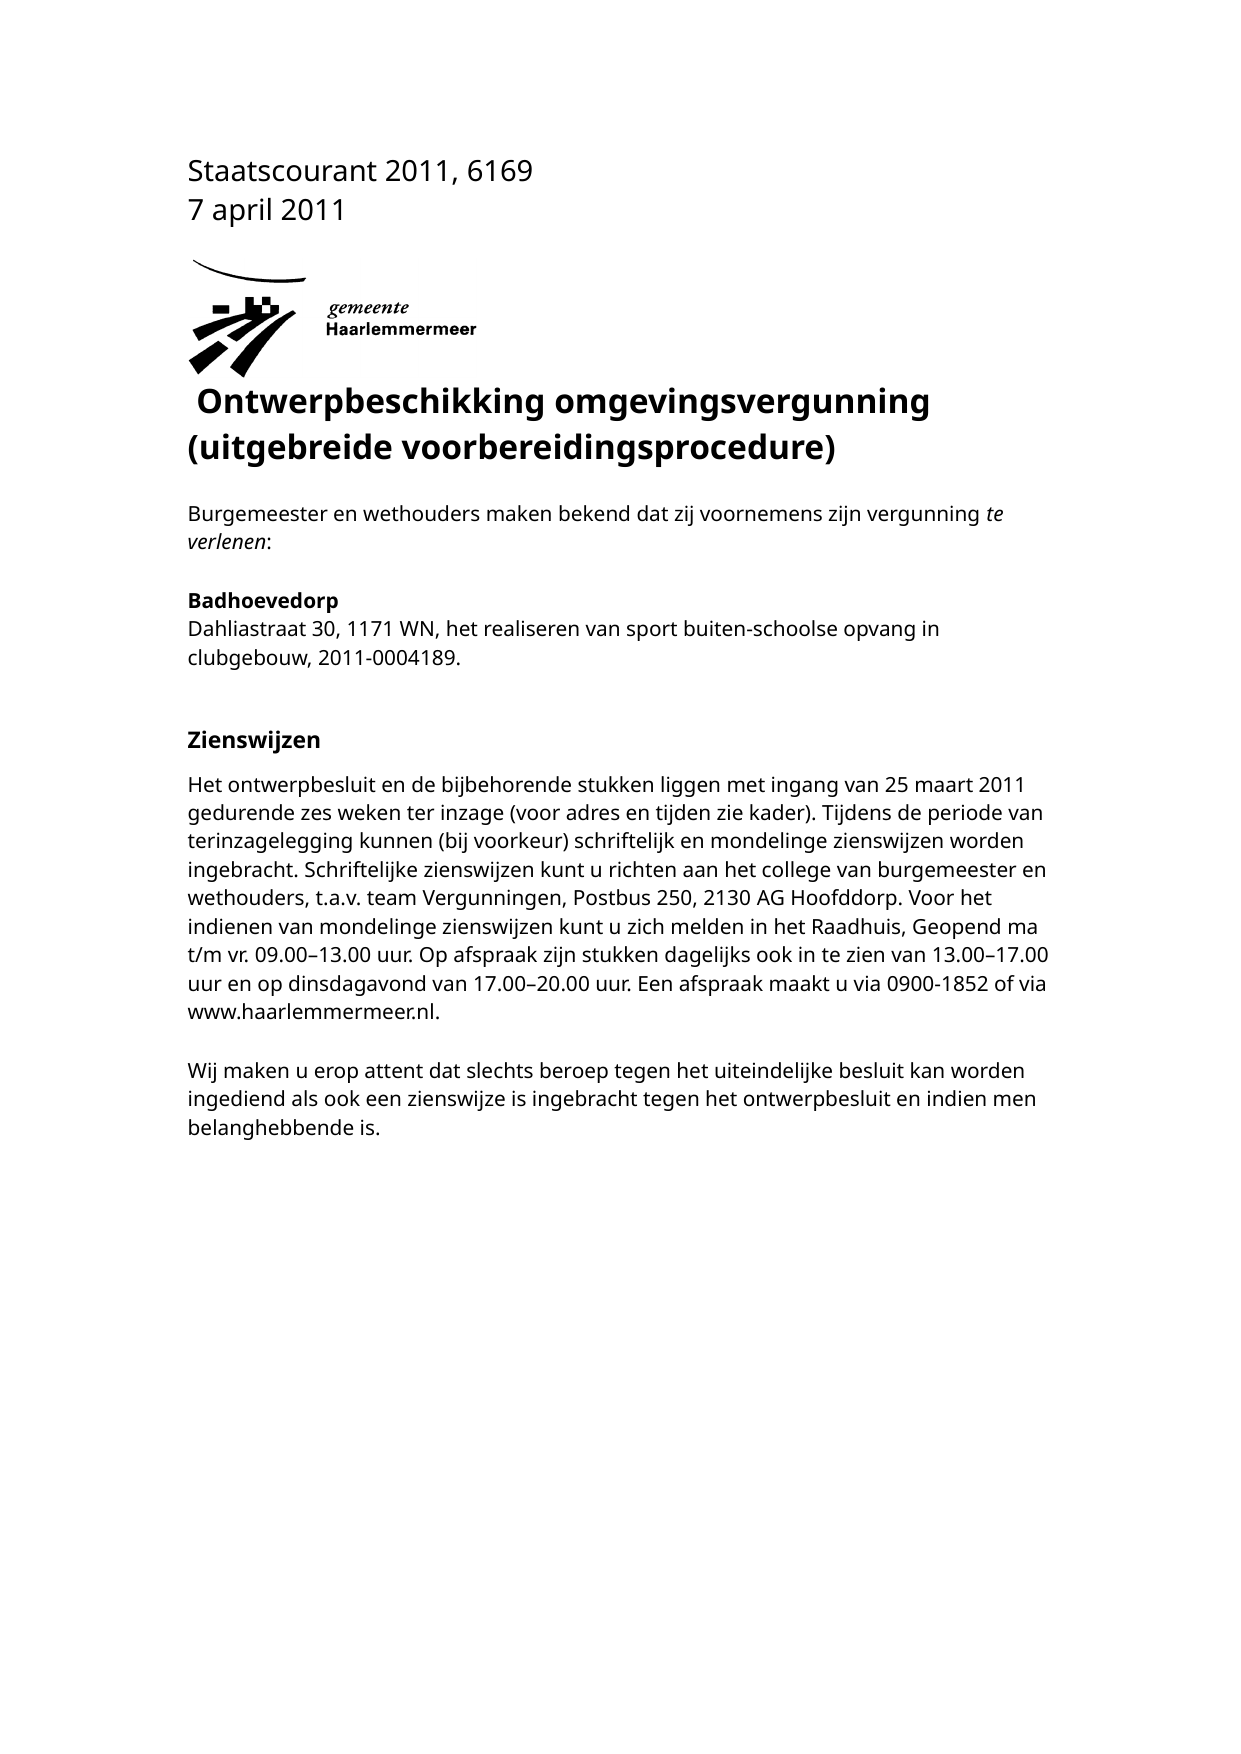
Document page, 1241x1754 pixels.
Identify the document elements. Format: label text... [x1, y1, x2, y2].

subtitle Ontwerpbeschikking omgevingsvergunning (uitgebreide voorbereidingsprocedure) [187, 271, 1053, 469]
text Staatscourant 2011, 6169 [187, 150, 1053, 190]
subtitle Zienswijzen [187, 723, 1053, 755]
text Dahliastraat 30, 1171 WN, het realiseren van sport buiten-schoolse opvang in clubgebouw, 2011-0004189. [187, 614, 1053, 671]
text Burgemeester en wethouders maken bekend dat zij voornemens zijn vergunning te verlenen: [187, 499, 1053, 556]
text Het ontwerpbesluit en de bijbehorende stukken liggen met ingang van 25 maart 2011 gedurende zes weken ter inzage (voor adres en tijden zie kader). Tijdens de periode van terinzagelegging kunnen (bij voorkeur) schriftelijk en mondelinge zienswijzen worden ingebracht. Schriftelijke zienswijzen kunt u richten aan het college van burgemeester en wethouders, t.a.v. team Vergunningen, Postbus 250, 2130 AG Hoofddorp. Voor het indienen van mondelinge zienswijzen kunt u zich melden in het Raadhuis, Geopend ma t/m vr. 09.00–13.00 uur. Op afspraak zijn stukken dagelijks ook in te zien van 13.00–17.00 uur en op dinsdagavond van 17.00–20.00 uur. Een afspraak maakt u via 0900-1852 of via www.haarlemmermeer.nl. [187, 770, 1053, 1026]
text 7 april 2011 [187, 190, 1053, 229]
text Badhoevedorp [187, 586, 1053, 614]
picture [187, 258, 477, 378]
text Wij maken u erop attent dat slechts beroep tegen het uiteindelijke besluit kan worden ingediend als ook een zienswijze is ingebracht tegen het ontwerpbesluit en indien men belanghebbende is. [187, 1056, 1053, 1141]
